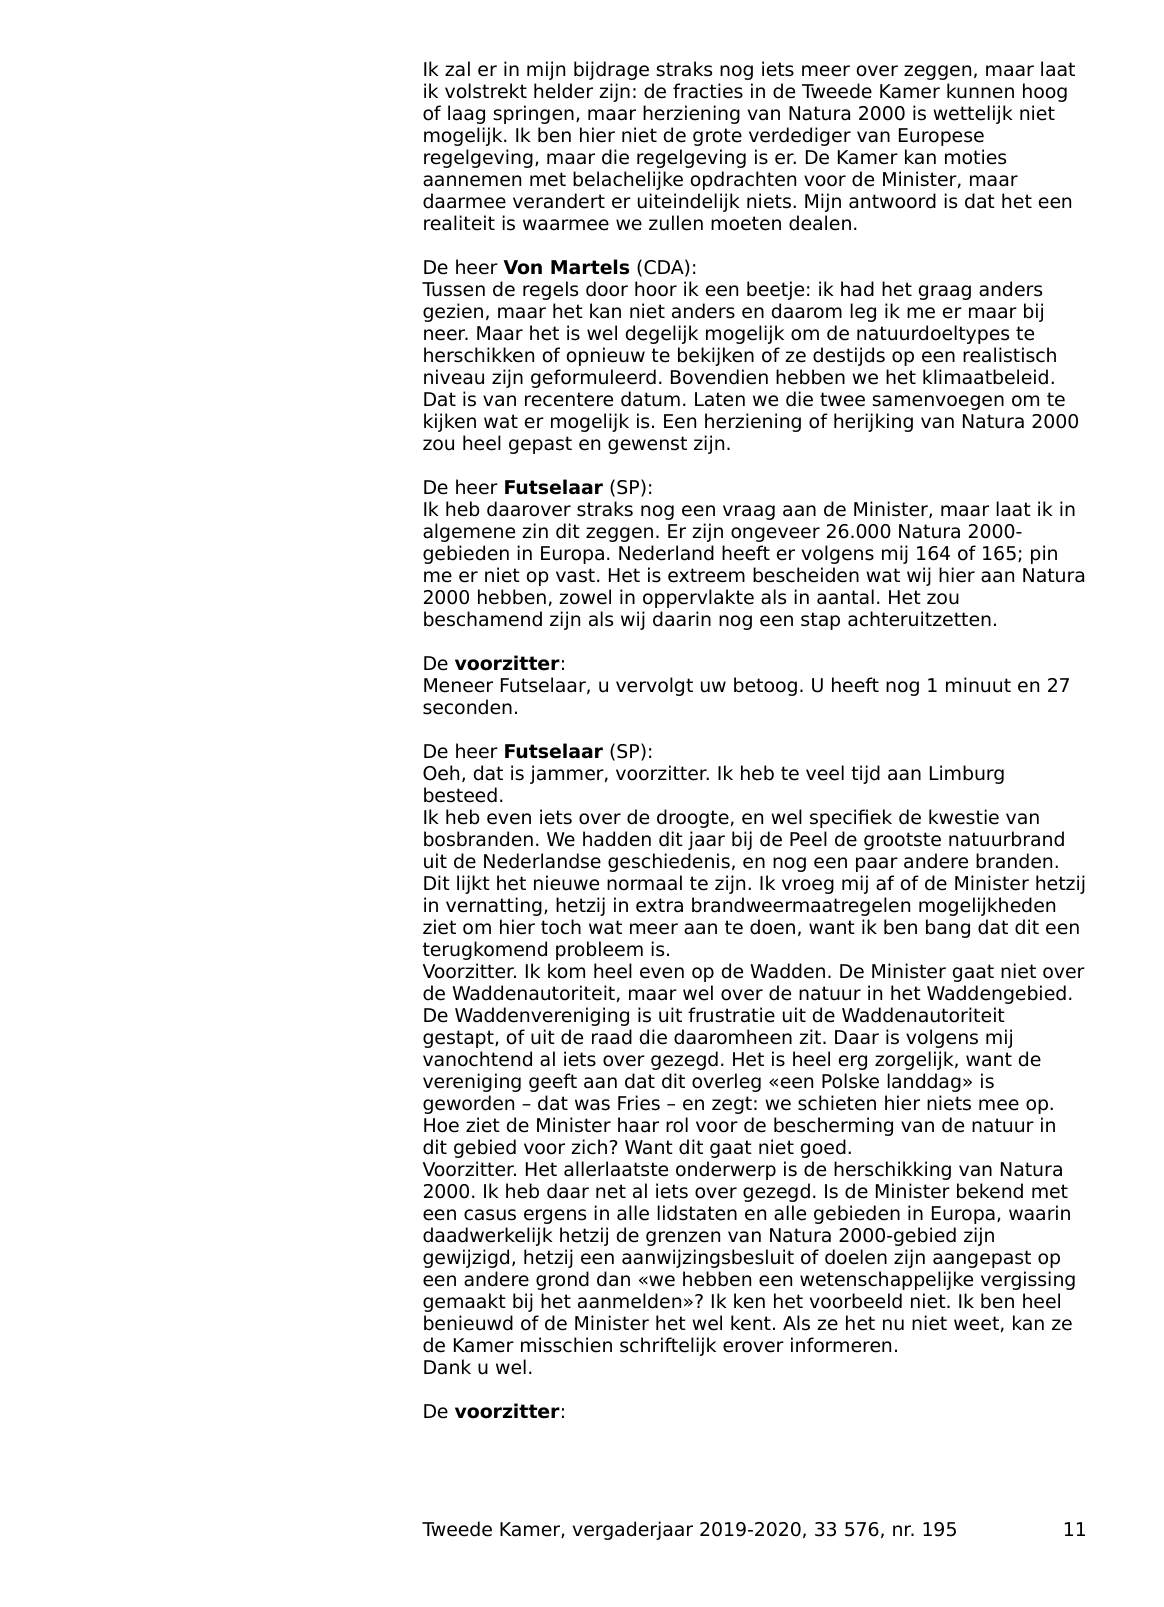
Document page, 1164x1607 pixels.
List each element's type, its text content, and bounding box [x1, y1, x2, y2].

text Meneer Futselaar, u vervolgt uw betoog. U heeft nog 1 minuut en 27 seconden. [422, 675, 1087, 719]
text De heer Futselaar (SP): [422, 477, 1087, 499]
text Dank u wel. [422, 1357, 1087, 1379]
text Oeh, dat is jammer, voorzitter. Ik heb te veel tijd aan Limburg besteed. [422, 763, 1087, 807]
text Ik heb even iets over de droogte, en wel specifiek de kwestie van bosbranden. We hadden dit jaar bij de Peel de grootste natuurbrand uit de Nederlandse geschiedenis, en nog een paar andere branden. Dit lijkt het nieuwe normaal te zijn. Ik vroeg mij af of de Minister hetzij in vernatting, hetzij in extra brandweermaatregelen mogelijkheden ziet om hier toch wat meer aan te doen, want ik ben bang dat dit een terugkomend probleem is. [422, 807, 1087, 961]
text Voorzitter. Het allerlaatste onderwerp is de herschikking van Natura 2000. Ik heb daar net al iets over gezegd. Is de Minister bekend met een casus ergens in alle lidstaten en alle gebieden in Europa, waarin daadwerkelijk hetzij de grenzen van Natura 2000-gebied zijn gewijzigd, hetzij een aanwijzingsbesluit of doelen zijn aangepast op een andere grond dan «we hebben een wetenschappelijke vergissing gemaakt bij het aanmelden»? Ik ken het voorbeeld niet. Ik ben heel benieuwd of de Minister het wel kent. Als ze het nu niet weet, kan ze de Kamer misschien schriftelijk erover informeren. [422, 1159, 1087, 1357]
text Tussen de regels door hoor ik een beetje: ik had het graag anders gezien, maar het kan niet anders en daarom leg ik me er maar bij neer. Maar het is wel degelijk mogelijk om de natuurdoeltypes te herschikken of opnieuw te bekijken of ze destijds op een realistisch niveau zijn geformuleerd. Bovendien hebben we het klimaatbeleid. Dat is van recentere datum. Laten we die twee samenvoegen om te kijken wat er mogelijk is. Een herziening of herijking van Natura 2000 zou heel gepast en gewenst zijn. [422, 279, 1087, 455]
text De heer Von Martels (CDA): [422, 257, 1087, 279]
text Ik zal er in mijn bijdrage straks nog iets meer over zeggen, maar laat ik volstrekt helder zijn: de fracties in de Tweede Kamer kunnen hoog of laag springen, maar herziening van Natura 2000 is wettelijk niet mogelijk. Ik ben hier niet de grote verdediger van Europese regelgeving, maar die regelgeving is er. De Kamer kan moties aannemen met belachelijke opdrachten voor de Minister, maar daarmee verandert er uiteindelijk niets. Mijn antwoord is dat het een realiteit is waarmee we zullen moeten dealen. [422, 59, 1087, 235]
text Ik heb daarover straks nog een vraag aan de Minister, maar laat ik in algemene zin dit zeggen. Er zijn ongeveer 26.000 Natura 2000-gebieden in Europa. Nederland heeft er volgens mij 164 of 165; pin me er niet op vast. Het is extreem bescheiden wat wij hier aan Natura 2000 hebben, zowel in oppervlakte als in aantal. Het zou beschamend zijn als wij daarin nog een stap achteruitzetten. [422, 499, 1087, 631]
text De voorzitter: [422, 653, 1087, 675]
text De voorzitter: [422, 1401, 1087, 1423]
text De heer Futselaar (SP): [422, 741, 1087, 763]
text Voorzitter. Ik kom heel even op de Wadden. De Minister gaat niet over de Waddenautoriteit, maar wel over de natuur in het Waddengebied. De Waddenvereniging is uit frustratie uit de Waddenautoriteit gestapt, of uit de raad die daaromheen zit. Daar is volgens mij vanochtend al iets over gezegd. Het is heel erg zorgelijk, want de vereniging geeft aan dat dit overleg «een Polske landdag» is geworden – dat was Fries – en zegt: we schieten hier niets mee op. Hoe ziet de Minister haar rol voor de bescherming van de natuur in dit gebied voor zich? Want dit gaat niet goed. [422, 961, 1087, 1159]
